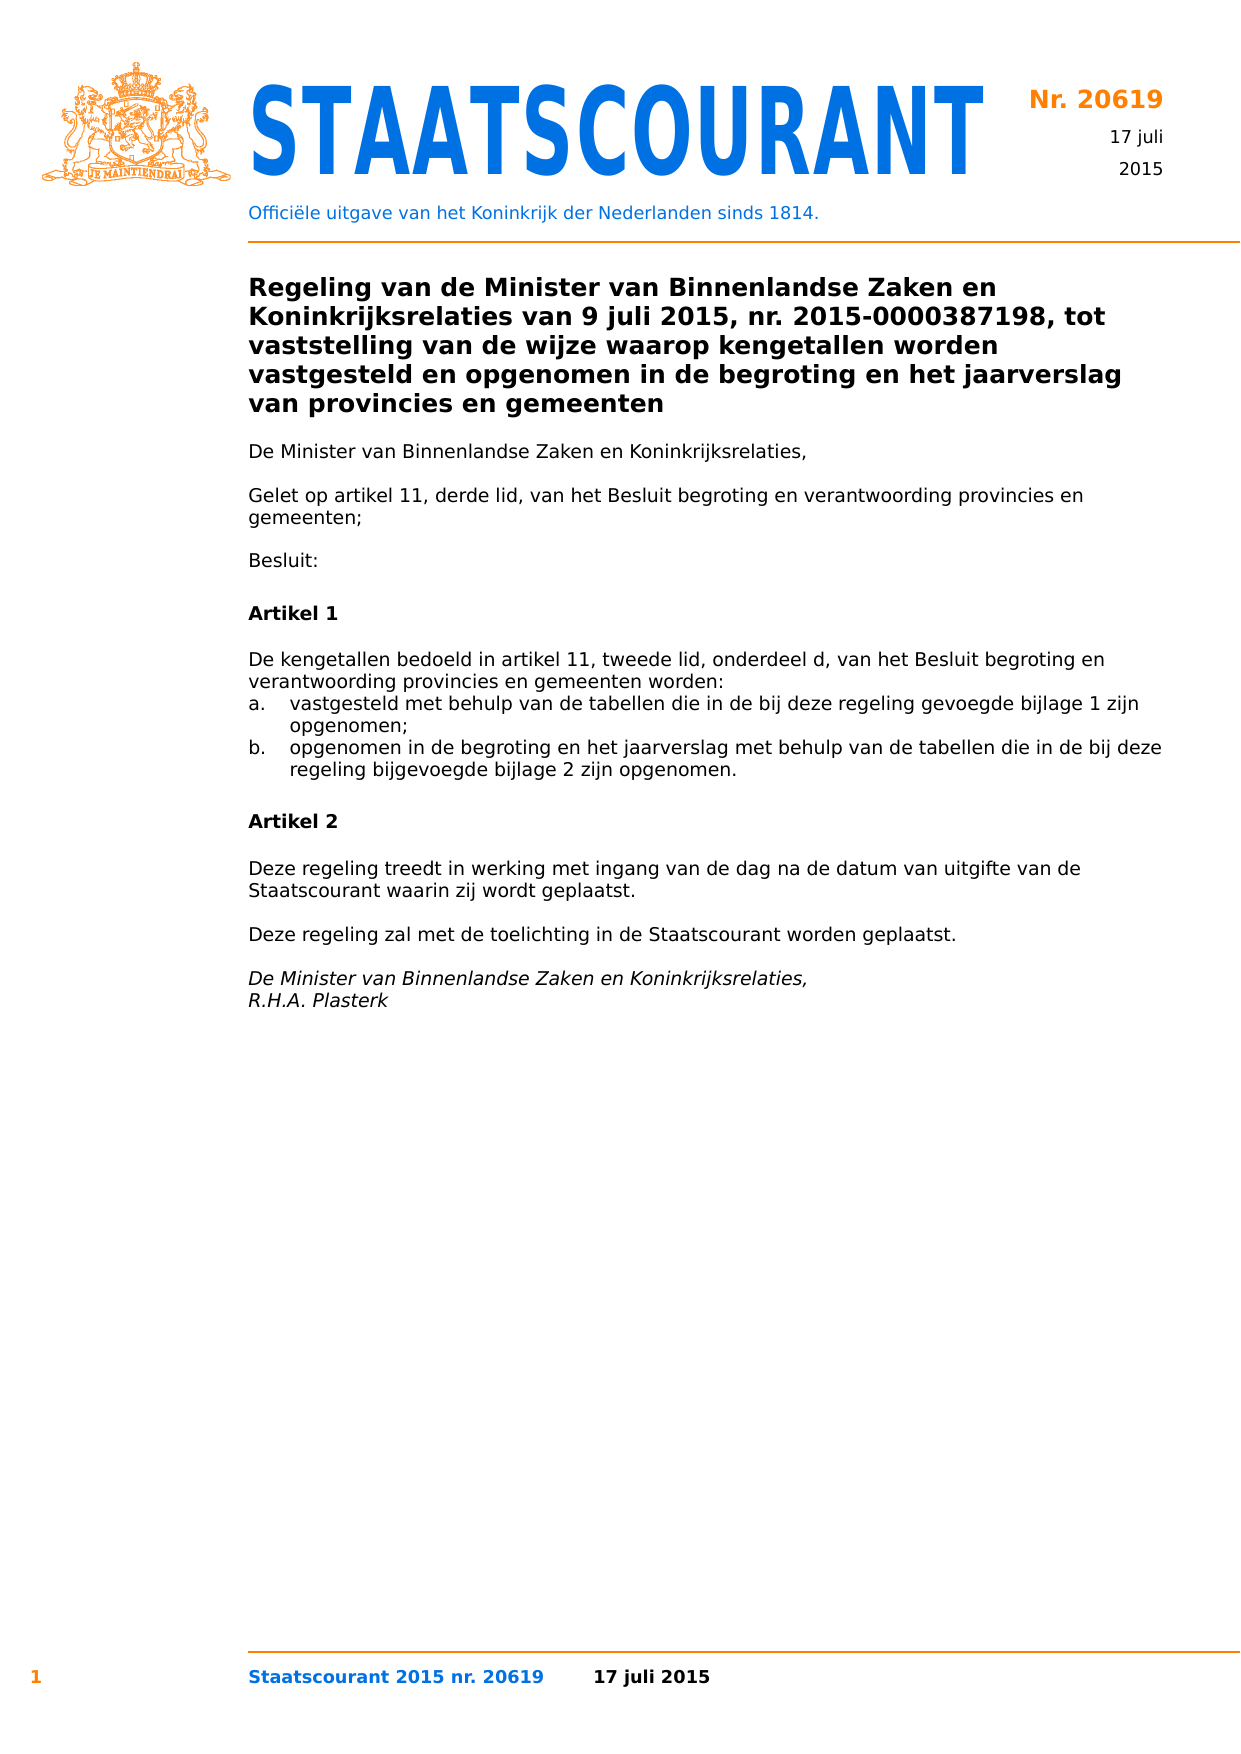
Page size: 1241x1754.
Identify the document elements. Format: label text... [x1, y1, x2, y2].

text Deze regeling treedt in werking met ingang van de dag na de datum van uitgifte van de Staatscourant waarin zij wordt geplaatst. [248, 858, 1163, 902]
table_cell Officiële uitgave van het Koninkrijk der Nederlanden sinds 1814. [248, 203, 1240, 241]
table_cell 17 juli [998, 121, 1240, 153]
table_header Nr. 20619 [998, 62, 1240, 121]
text Gelet op artikel 11, derde lid, van het Besluit begroting en verantwoording provincies en gemeenten; [248, 484, 1163, 528]
text Deze regeling zal met de toelichting in de Staatscourant worden geplaatst. [248, 924, 1163, 946]
table_header [25, 62, 248, 241]
subtitle Artikel 2 [248, 811, 1163, 833]
text a. vastgesteld met behulp van de tabellen die in de bij deze regeling gevoegde bijlage 1 zijn opgenomen; [248, 693, 1163, 737]
picture [41, 62, 231, 186]
text De kengetallen bedoeld in artikel 11, tweede lid, onderdeel d, van het Besluit begroting en verantwoording provincies en gemeenten worden: [248, 649, 1163, 693]
text De Minister van Binnenlandse Zaken en Koninkrijksrelaties, R.H.A. Plasterk [248, 968, 1163, 1012]
subtitle Regeling van de Minister van Binnenlandse Zaken en Koninkrijksrelaties van 9 juli 2015, nr. 2015-0000387198, tot vaststelling van de wijze waarop kengetallen worden vastgesteld en opgenomen in de begroting en het jaarverslag van provincies en gemeenten [248, 273, 1163, 419]
subtitle Artikel 1 [248, 602, 1163, 624]
table_header STAATSCOURANT [248, 62, 998, 203]
text De Minister van Binnenlandse Zaken en Koninkrijksrelaties, [248, 441, 1163, 463]
text b. opgenomen in de begroting en het jaarverslag met behulp van de tabellen die in de bij deze regeling bijgevoegde bijlage 2 zijn opgenomen. [248, 737, 1163, 781]
text Besluit: [248, 550, 1163, 572]
table_cell 2015 [998, 153, 1240, 203]
